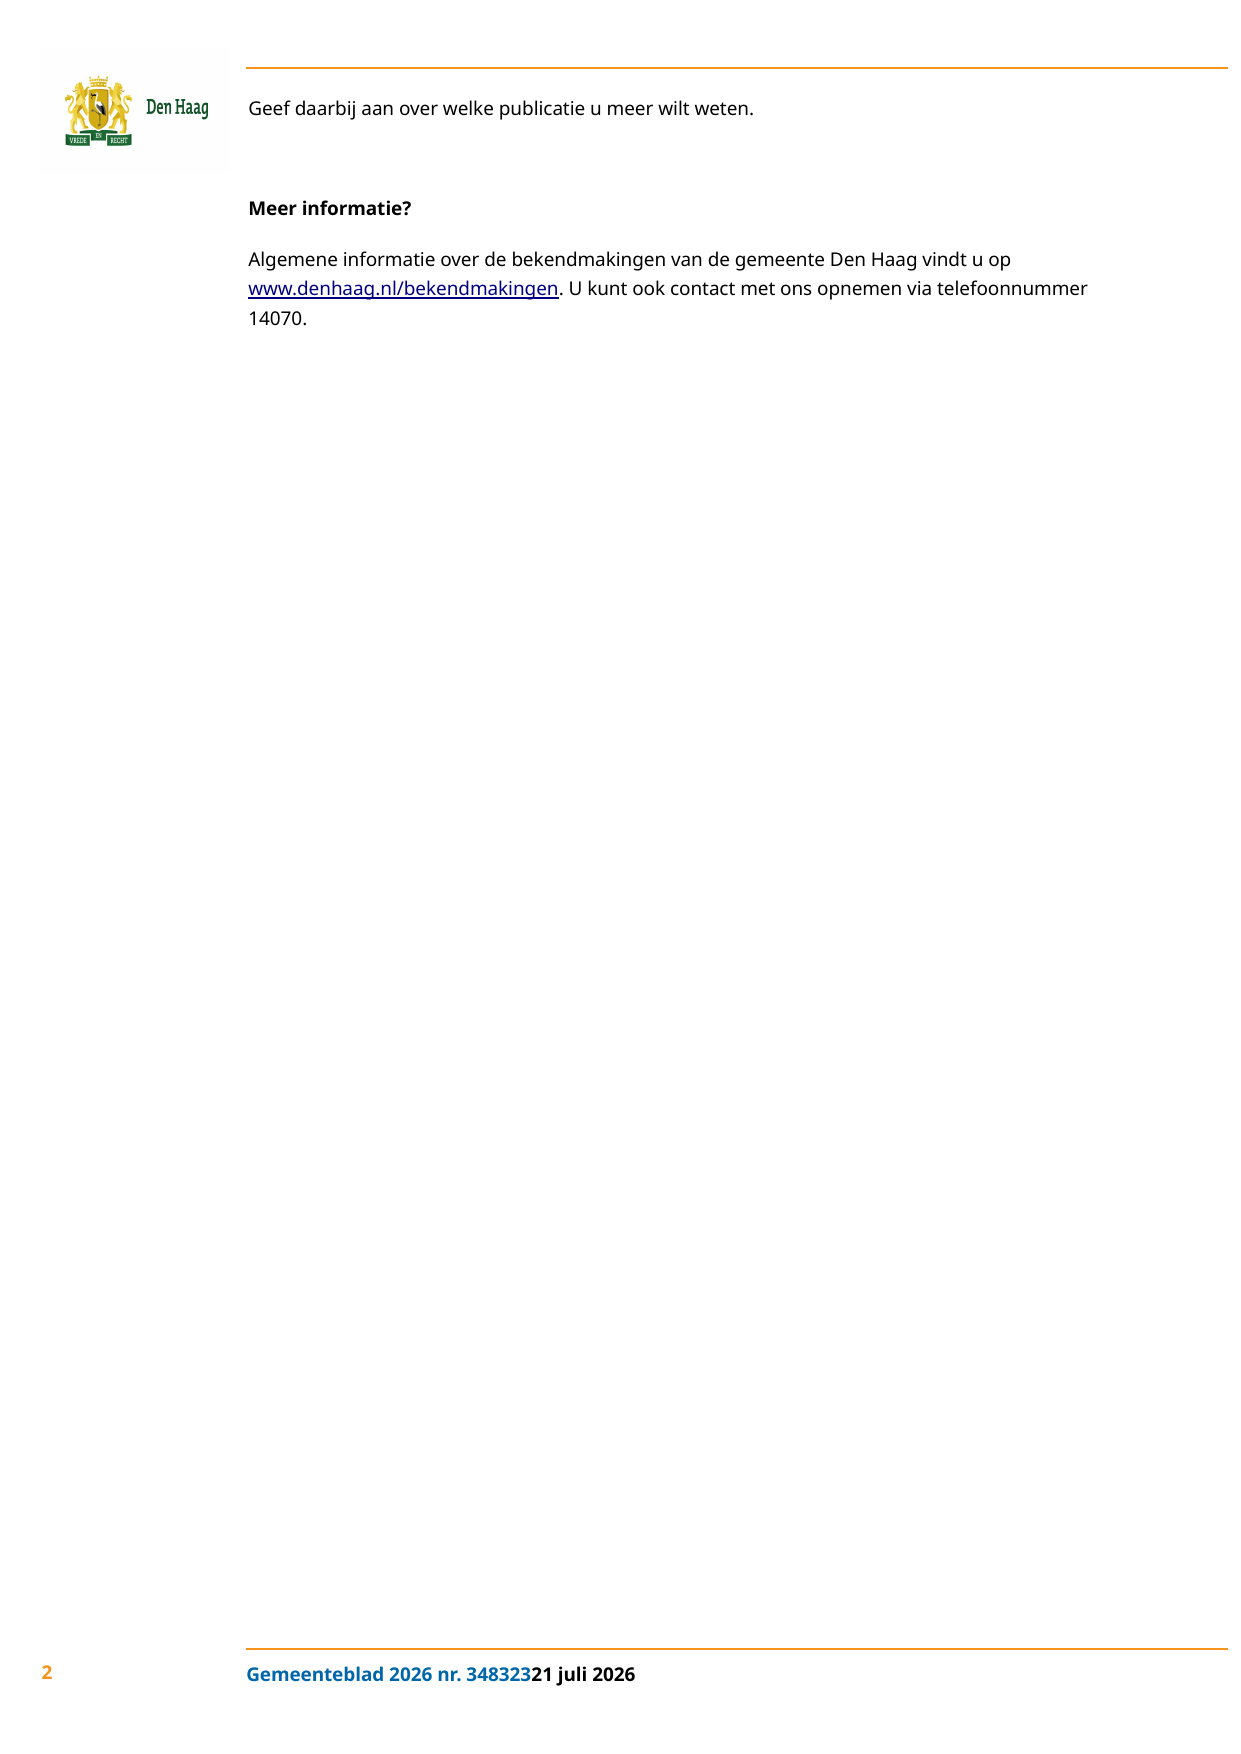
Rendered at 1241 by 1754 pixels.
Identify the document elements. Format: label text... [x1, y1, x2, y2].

text Algemene informatie over de bekendmakingen van de gemeente Den Haag vindt u op www.denhaag.nl/bekendmakingen. U kunt ook contact met ons opnemen via telefoonnummer 14070. [248, 246, 1152, 331]
text Meer informatie? [248, 196, 1152, 221]
picture [41, 47, 231, 172]
text Geef daarbij aan over welke publicatie u meer wilt weten. [248, 95, 1152, 121]
